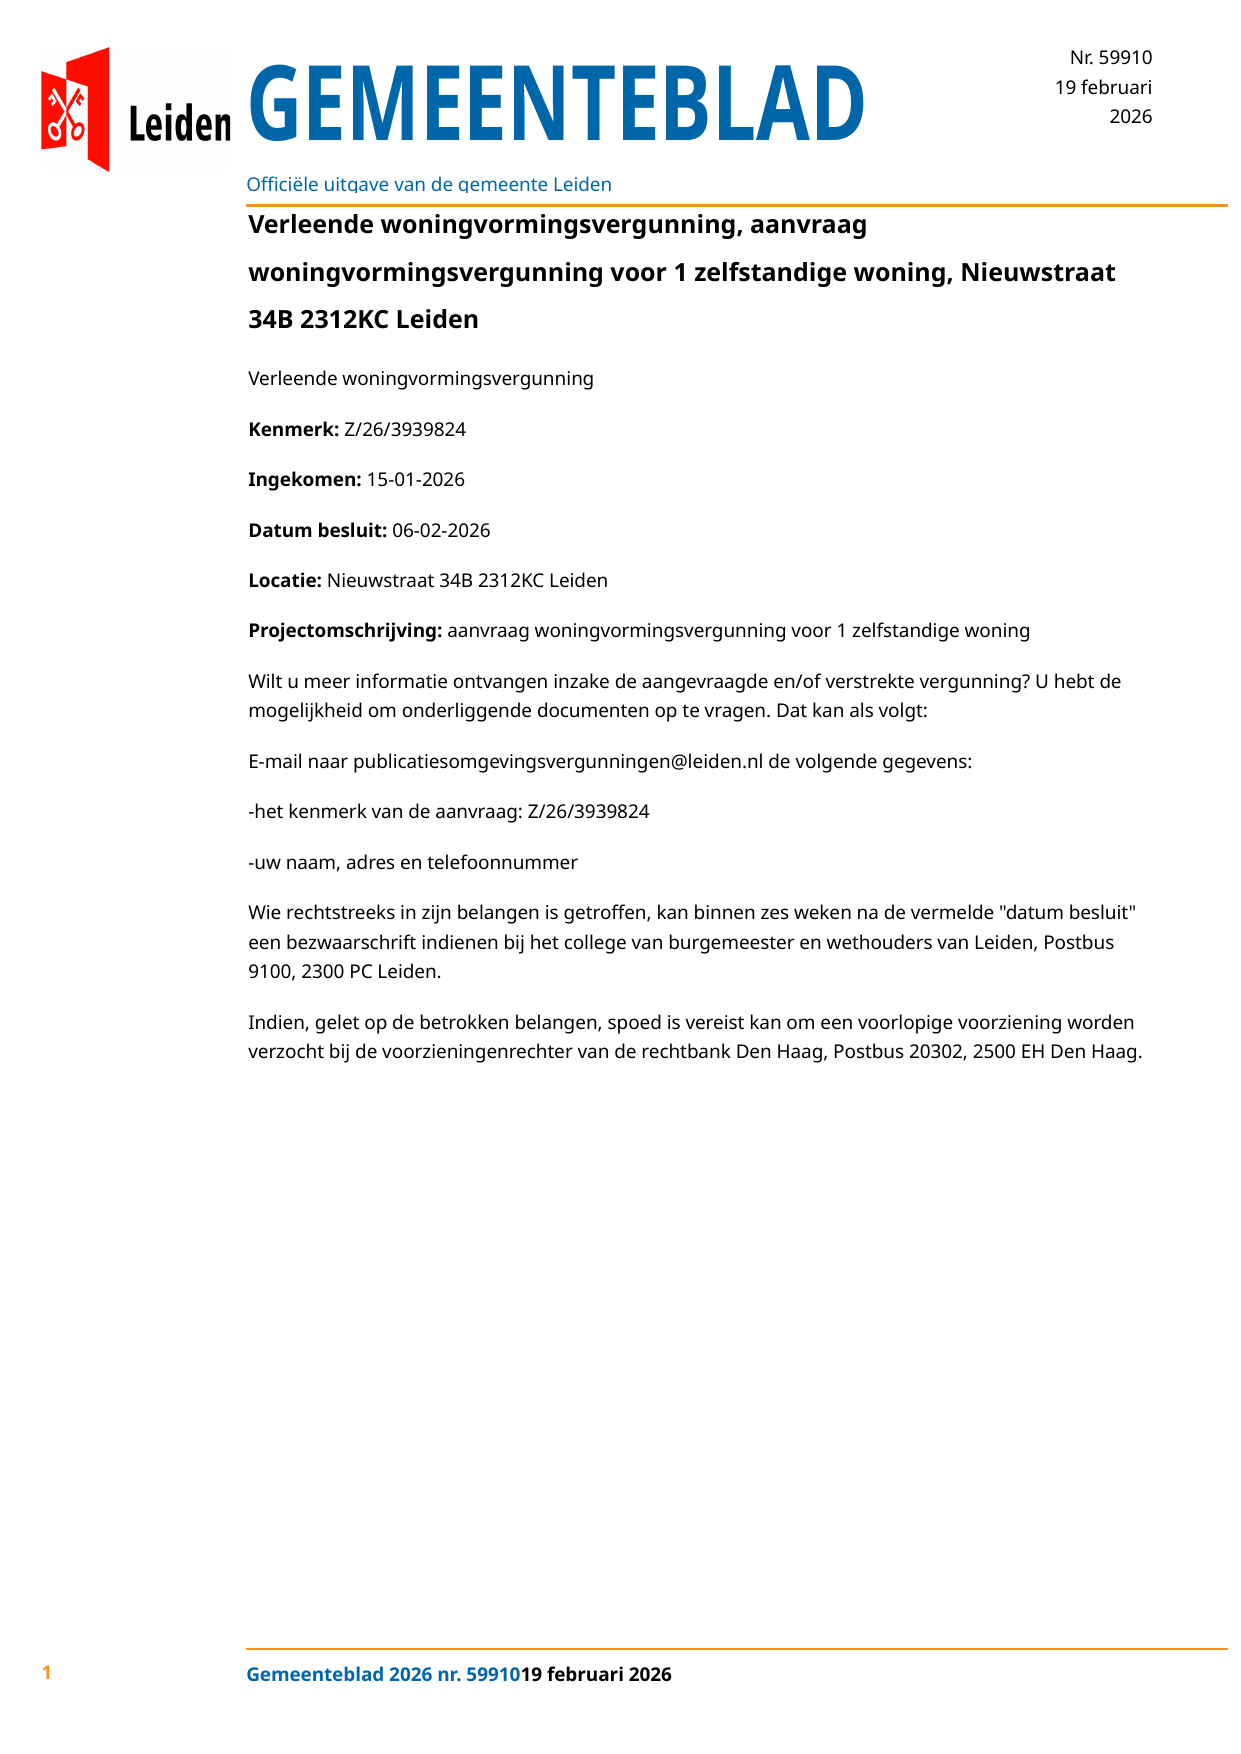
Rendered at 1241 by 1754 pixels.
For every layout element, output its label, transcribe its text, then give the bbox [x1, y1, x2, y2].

text Wie rechtstreeks in zijn belangen is getroffen, kan binnen zes weken na de vermelde "datum besluit" een bezwaarschrift indienen bij het college van burgemeester en wethouders van Leiden, Postbus 9100, 2300 PC Leiden. [248, 899, 1152, 984]
text -het kenmerk van de aanvraag: Z/26/3939824 [248, 798, 1152, 824]
text Locatie: Nieuwstraat 34B 2312KC Leiden [248, 567, 1152, 593]
text Verleende woningvormingsvergunning [248, 366, 1152, 391]
text Indien, gelet op de betrokken belangen, spoed is vereist kan om een voorlopige voorziening worden verzocht bij de voorzieningenrechter van de rechtbank Den Haag, Postbus 20302, 2500 EH Den Haag. [248, 1009, 1152, 1064]
text Kenmerk: Z/26/3939824 [248, 416, 1152, 442]
text Datum besluit: 06-02-2026 [248, 517, 1152, 542]
text E-mail naar publicatiesomgevingsvergunningen@leiden.nl de volgende gegevens: [248, 748, 1152, 774]
text Wilt u meer informatie ontvangen inzake de aangevraagde en/of verstrekte vergunning? U hebt de mogelijkheid om onderliggende documenten op te vragen. Dat kan als volgt: [248, 668, 1152, 723]
picture [41, 47, 231, 172]
text Projectomschrijving: aanvraag woningvormingsvergunning voor 1 zelfstandige woning [248, 618, 1152, 643]
text Verleende woningvormingsvergunning, aanvraag woningvormingsvergunning voor 1 zelfstandige woning, Nieuwstraat 34B 2312KC Leiden [248, 207, 1152, 336]
text -uw naam, adres en telefoonnummer [248, 849, 1152, 874]
text Ingekomen: 15-01-2026 [248, 466, 1152, 492]
